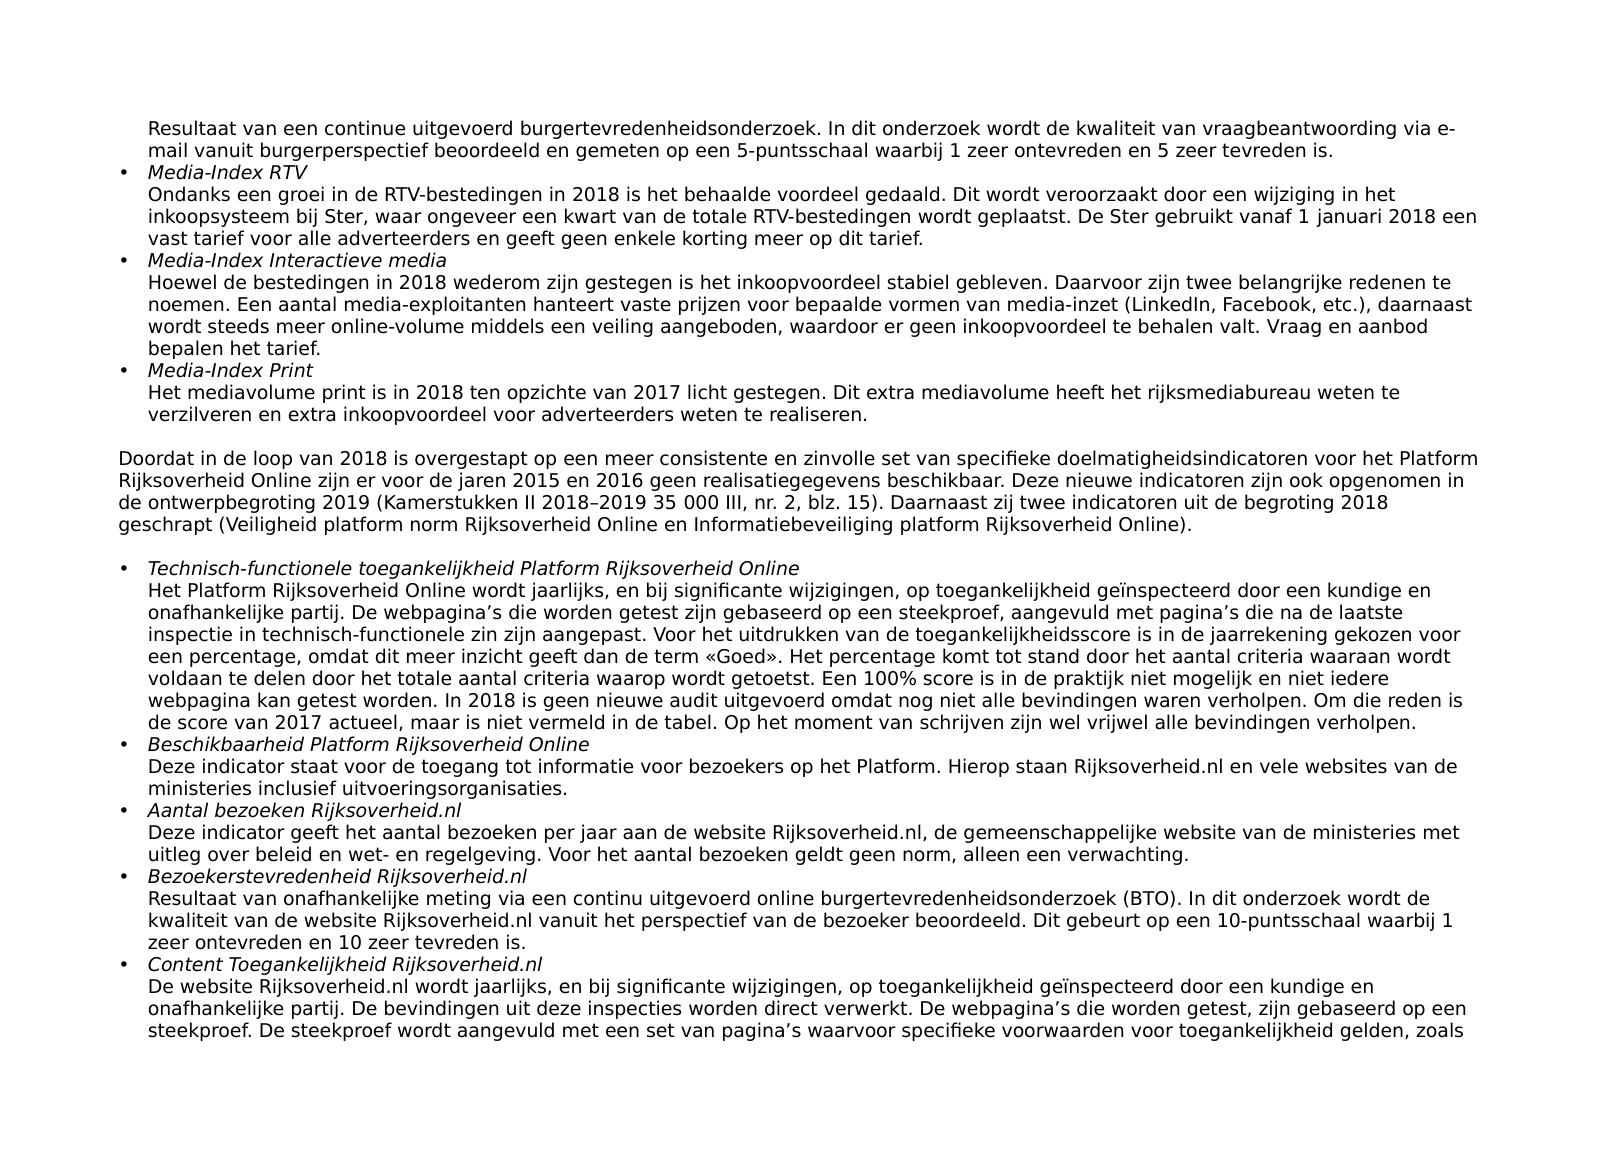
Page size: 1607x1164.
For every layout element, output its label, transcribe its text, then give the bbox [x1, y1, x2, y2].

text Doordat in de loop van 2018 is overgestapt op een meer consistente en zinvolle set van specifieke doelmatigheidsindicatoren voor het Platform Rijksoverheid Online zijn er voor de jaren 2015 en 2016 geen realisatiegegevens beschikbaar. Deze nieuwe indicatoren zijn ook opgenomen in de ontwerpbegroting 2019 (Kamerstukken II 2018–2019 35 000 III, nr. 2, blz. 15). Daarnaast zij twee indicatoren uit de begroting 2018 geschrapt (Veiligheid platform norm Rijksoverheid Online en Informatiebeveiliging platform Rijksoverheid Online). [118, 448, 1488, 536]
text • Media-Index Interactieve media [118, 250, 1488, 272]
text • Technisch-functionele toegankelijkheid Platform Rijksoverheid Online [118, 558, 1488, 580]
text • Aantal bezoeken Rijksoverheid.nl [118, 800, 1488, 822]
text Het Platform Rijksoverheid Online wordt jaarlijks, en bij significante wijzigingen, op toegankelijkheid geïnspecteerd door een kundige en onafhankelijke partij. De webpagina’s die worden getest zijn gebaseerd op een steekproef, aangevuld met pagina’s die na de laatste inspectie in technisch-functionele zin zijn aangepast. Voor het uitdrukken van de toegankelijkheidsscore is in de jaarrekening gekozen voor een percentage, omdat dit meer inzicht geeft dan de term «Goed». Het percentage komt tot stand door het aantal criteria waaraan wordt voldaan te delen door het totale aantal criteria waarop wordt getoetst. Een 100% score is in de praktijk niet mogelijk en niet iedere webpagina kan getest worden. In 2018 is geen nieuwe audit uitgevoerd omdat nog niet alle bevindingen waren verholpen. Om die reden is de score van 2017 actueel, maar is niet vermeld in de tabel. Op het moment van schrijven zijn wel vrijwel alle bevindingen verholpen. [148, 580, 1488, 734]
text Resultaat van een continue uitgevoerd burgertevredenheidsonderzoek. In dit onderzoek wordt de kwaliteit van vraagbeantwoording via e-mail vanuit burgerperspectief beoordeeld en gemeten op een 5-puntsschaal waarbij 1 zeer ontevreden en 5 zeer tevreden is. [148, 118, 1488, 162]
text • Beschikbaarheid Platform Rijksoverheid Online [118, 734, 1488, 756]
text Deze indicator geeft het aantal bezoeken per jaar aan de website Rijksoverheid.nl, de gemeenschappelijke website van de ministeries met uitleg over beleid en wet- en regelgeving. Voor het aantal bezoeken geldt geen norm, alleen een verwachting. [148, 822, 1488, 866]
text Deze indicator staat voor de toegang tot informatie voor bezoekers op het Platform. Hierop staan Rijksoverheid.nl en vele websites van de ministeries inclusief uitvoeringsorganisaties. [148, 756, 1488, 800]
text De website Rijksoverheid.nl wordt jaarlijks, en bij significante wijzigingen, op toegankelijkheid geïnspecteerd door een kundige en onafhankelijke partij. De bevindingen uit deze inspecties worden direct verwerkt. De webpagina’s die worden getest, zijn gebaseerd op een steekproef. De steekproef wordt aangevuld met een set van pagina’s waarvoor specifieke voorwaarden voor toegankelijkheid gelden, zoals [148, 976, 1488, 1042]
text • Bezoekerstevredenheid Rijksoverheid.nl [118, 866, 1488, 888]
text • Media-Index Print [118, 360, 1488, 382]
text Hoewel de bestedingen in 2018 wederom zijn gestegen is het inkoopvoordeel stabiel gebleven. Daarvoor zijn twee belangrijke redenen te noemen. Een aantal media-exploitanten hanteert vaste prijzen voor bepaalde vormen van media-inzet (LinkedIn, Facebook, etc.), daarnaast wordt steeds meer online-volume middels een veiling aangeboden, waardoor er geen inkoopvoordeel te behalen valt. Vraag en aanbod bepalen het tarief. [148, 272, 1488, 360]
text Het mediavolume print is in 2018 ten opzichte van 2017 licht gestegen. Dit extra mediavolume heeft het rijksmediabureau weten te verzilveren en extra inkoopvoordeel voor adverteerders weten te realiseren. [148, 382, 1488, 426]
text Resultaat van onafhankelijke meting via een continu uitgevoerd online burgertevredenheidsonderzoek (BTO). In dit onderzoek wordt de kwaliteit van de website Rijksoverheid.nl vanuit het perspectief van de bezoeker beoordeeld. Dit gebeurt op een 10-puntsschaal waarbij 1 zeer ontevreden en 10 zeer tevreden is. [148, 888, 1488, 954]
text • Media-Index RTV [118, 162, 1488, 184]
text Ondanks een groei in de RTV-bestedingen in 2018 is het behaalde voordeel gedaald. Dit wordt veroorzaakt door een wijziging in het inkoopsysteem bij Ster, waar ongeveer een kwart van de totale RTV-bestedingen wordt geplaatst. De Ster gebruikt vanaf 1 januari 2018 een vast tarief voor alle adverteerders en geeft geen enkele korting meer op dit tarief. [148, 184, 1488, 250]
text • Content Toegankelijkheid Rijksoverheid.nl [118, 954, 1488, 976]
